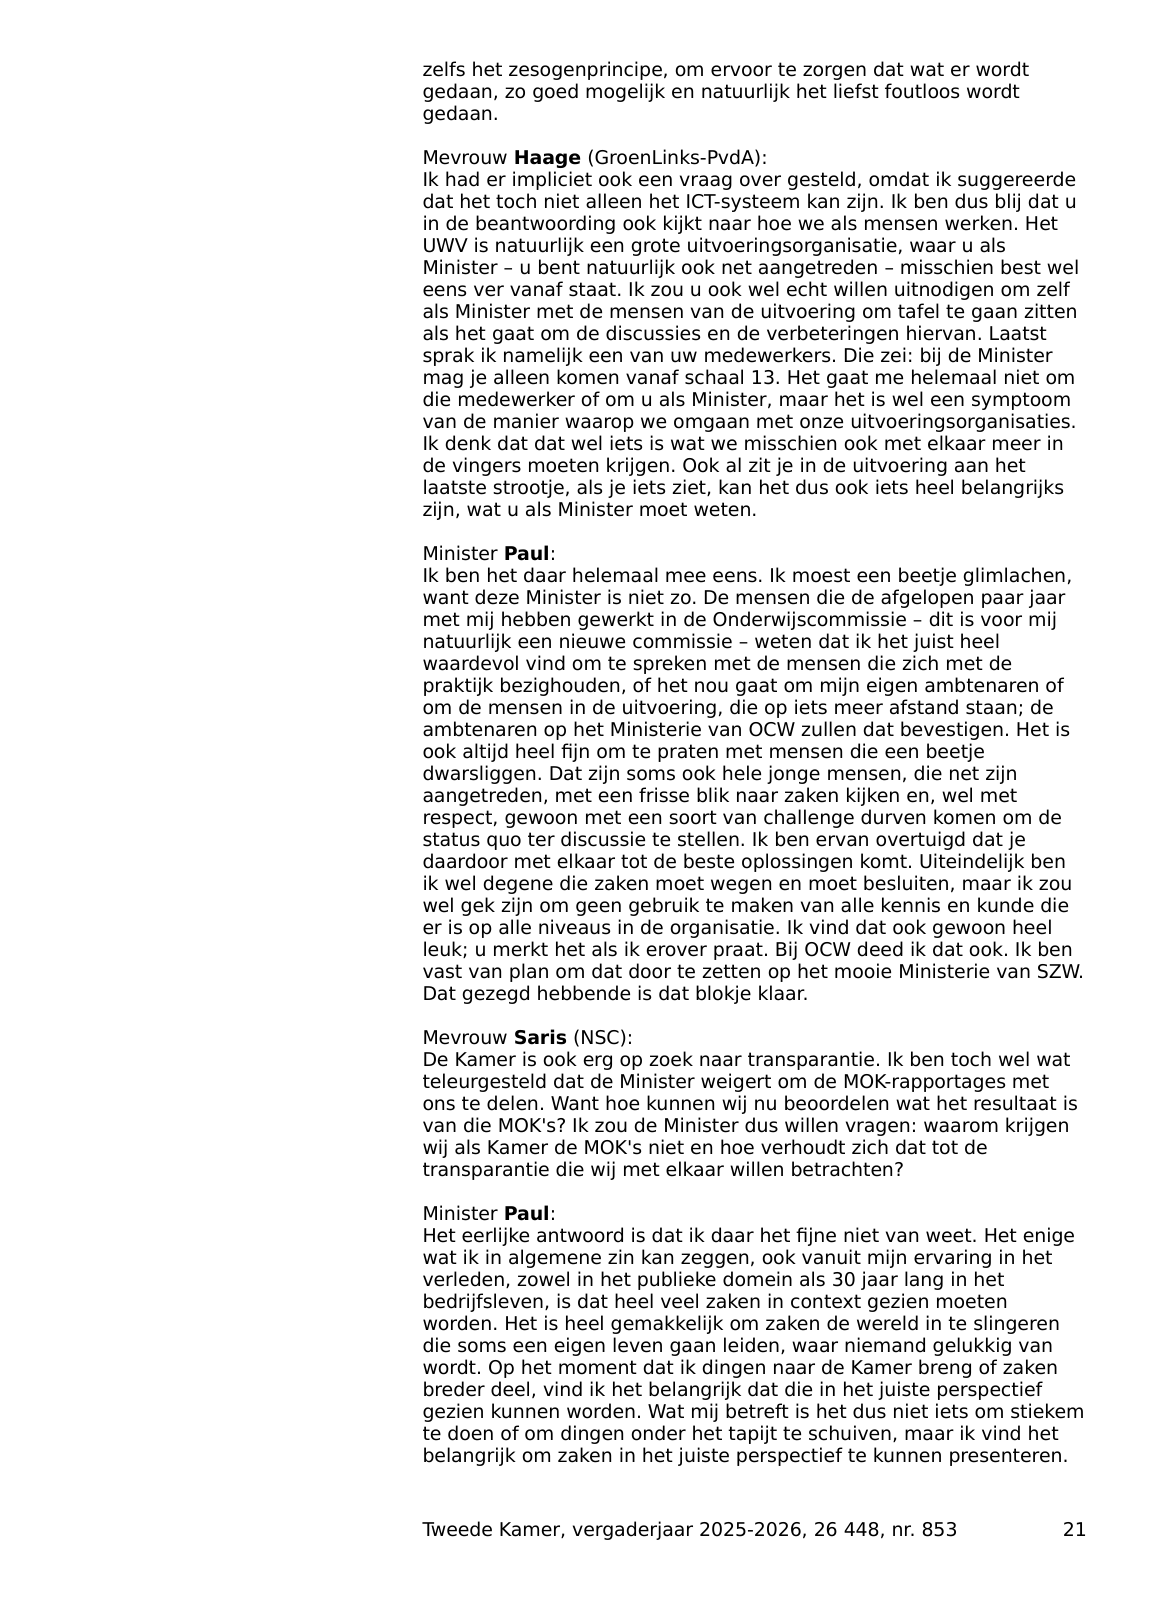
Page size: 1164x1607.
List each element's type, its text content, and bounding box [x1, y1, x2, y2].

text Ik ben het daar helemaal mee eens. Ik moest een beetje glimlachen, want deze Minister is niet zo. De mensen die de afgelopen paar jaar met mij hebben gewerkt in de Onderwijscommissie – dit is voor mij natuurlijk een nieuwe commissie – weten dat ik het juist heel waardevol vind om te spreken met de mensen die zich met de praktijk bezighouden, of het nou gaat om mijn eigen ambtenaren of om de mensen in de uitvoering, die op iets meer afstand staan; de ambtenaren op het Ministerie van OCW zullen dat bevestigen. Het is ook altijd heel fijn om te praten met mensen die een beetje dwarsliggen. Dat zijn soms ook hele jonge mensen, die net zijn aangetreden, met een frisse blik naar zaken kijken en, wel met respect, gewoon met een soort van challenge durven komen om de status quo ter discussie te stellen. Ik ben ervan overtuigd dat je daardoor met elkaar tot de beste oplossingen komt. Uiteindelijk ben ik wel degene die zaken moet wegen en moet besluiten, maar ik zou wel gek zijn om geen gebruik te maken van alle kennis en kunde die er is op alle niveaus in de organisatie. Ik vind dat ook gewoon heel leuk; u merkt het als ik erover praat. Bij OCW deed ik dat ook. Ik ben vast van plan om dat door te zetten op het mooie Ministerie van SZW. [422, 565, 1087, 983]
text Het eerlijke antwoord is dat ik daar het fijne niet van weet. Het enige wat ik in algemene zin kan zeggen, ook vanuit mijn ervaring in het verleden, zowel in het publieke domein als 30 jaar lang in het bedrijfsleven, is dat heel veel zaken in context gezien moeten worden. Het is heel gemakkelijk om zaken de wereld in te slingeren die soms een eigen leven gaan leiden, waar niemand gelukkig van wordt. Op het moment dat ik dingen naar de Kamer breng of zaken breder deel, vind ik het belangrijk dat die in het juiste perspectief gezien kunnen worden. Wat mij betreft is het dus niet iets om stiekem te doen of om dingen onder het tapijt te schuiven, maar ik vind het belangrijk om zaken in het juiste perspectief te kunnen presenteren. [422, 1225, 1087, 1467]
text Dat gezegd hebbende is dat blokje klaar. [422, 983, 1087, 1004]
text Minister Paul: [422, 543, 1087, 565]
text Mevrouw Saris (NSC): [422, 1027, 1087, 1049]
text Mevrouw Haage (GroenLinks-PvdA): [422, 147, 1087, 169]
text De Kamer is ook erg op zoek naar transparantie. Ik ben toch wel wat teleurgesteld dat de Minister weigert om de MOK-rapportages met ons te delen. Want hoe kunnen wij nu beoordelen wat het resultaat is van die MOK's? Ik zou de Minister dus willen vragen: waarom krijgen wij als Kamer de MOK's niet en hoe verhoudt zich dat tot de transparantie die wij met elkaar willen betrachten? [422, 1049, 1087, 1181]
text zelfs het zesogenprincipe, om ervoor te zorgen dat wat er wordt gedaan, zo goed mogelijk en natuurlijk het liefst foutloos wordt gedaan. [422, 59, 1087, 125]
text Minister Paul: [422, 1203, 1087, 1225]
text Ik had er impliciet ook een vraag over gesteld, omdat ik suggereerde dat het toch niet alleen het ICT-systeem kan zijn. Ik ben dus blij dat u in de beantwoording ook kijkt naar hoe we als mensen werken. Het UWV is natuurlijk een grote uitvoeringsorganisatie, waar u als Minister – u bent natuurlijk ook net aangetreden – misschien best wel eens ver vanaf staat. Ik zou u ook wel echt willen uitnodigen om zelf als Minister met de mensen van de uitvoering om tafel te gaan zitten als het gaat om de discussies en de verbeteringen hiervan. Laatst sprak ik namelijk een van uw medewerkers. Die zei: bij de Minister mag je alleen komen vanaf schaal 13. Het gaat me helemaal niet om die medewerker of om u als Minister, maar het is wel een symptoom van de manier waarop we omgaan met onze uitvoeringsorganisaties. Ik denk dat dat wel iets is wat we misschien ook met elkaar meer in de vingers moeten krijgen. Ook al zit je in de uitvoering aan het laatste strootje, als je iets ziet, kan het dus ook iets heel belangrijks zijn, wat u als Minister moet weten. [422, 169, 1087, 521]
